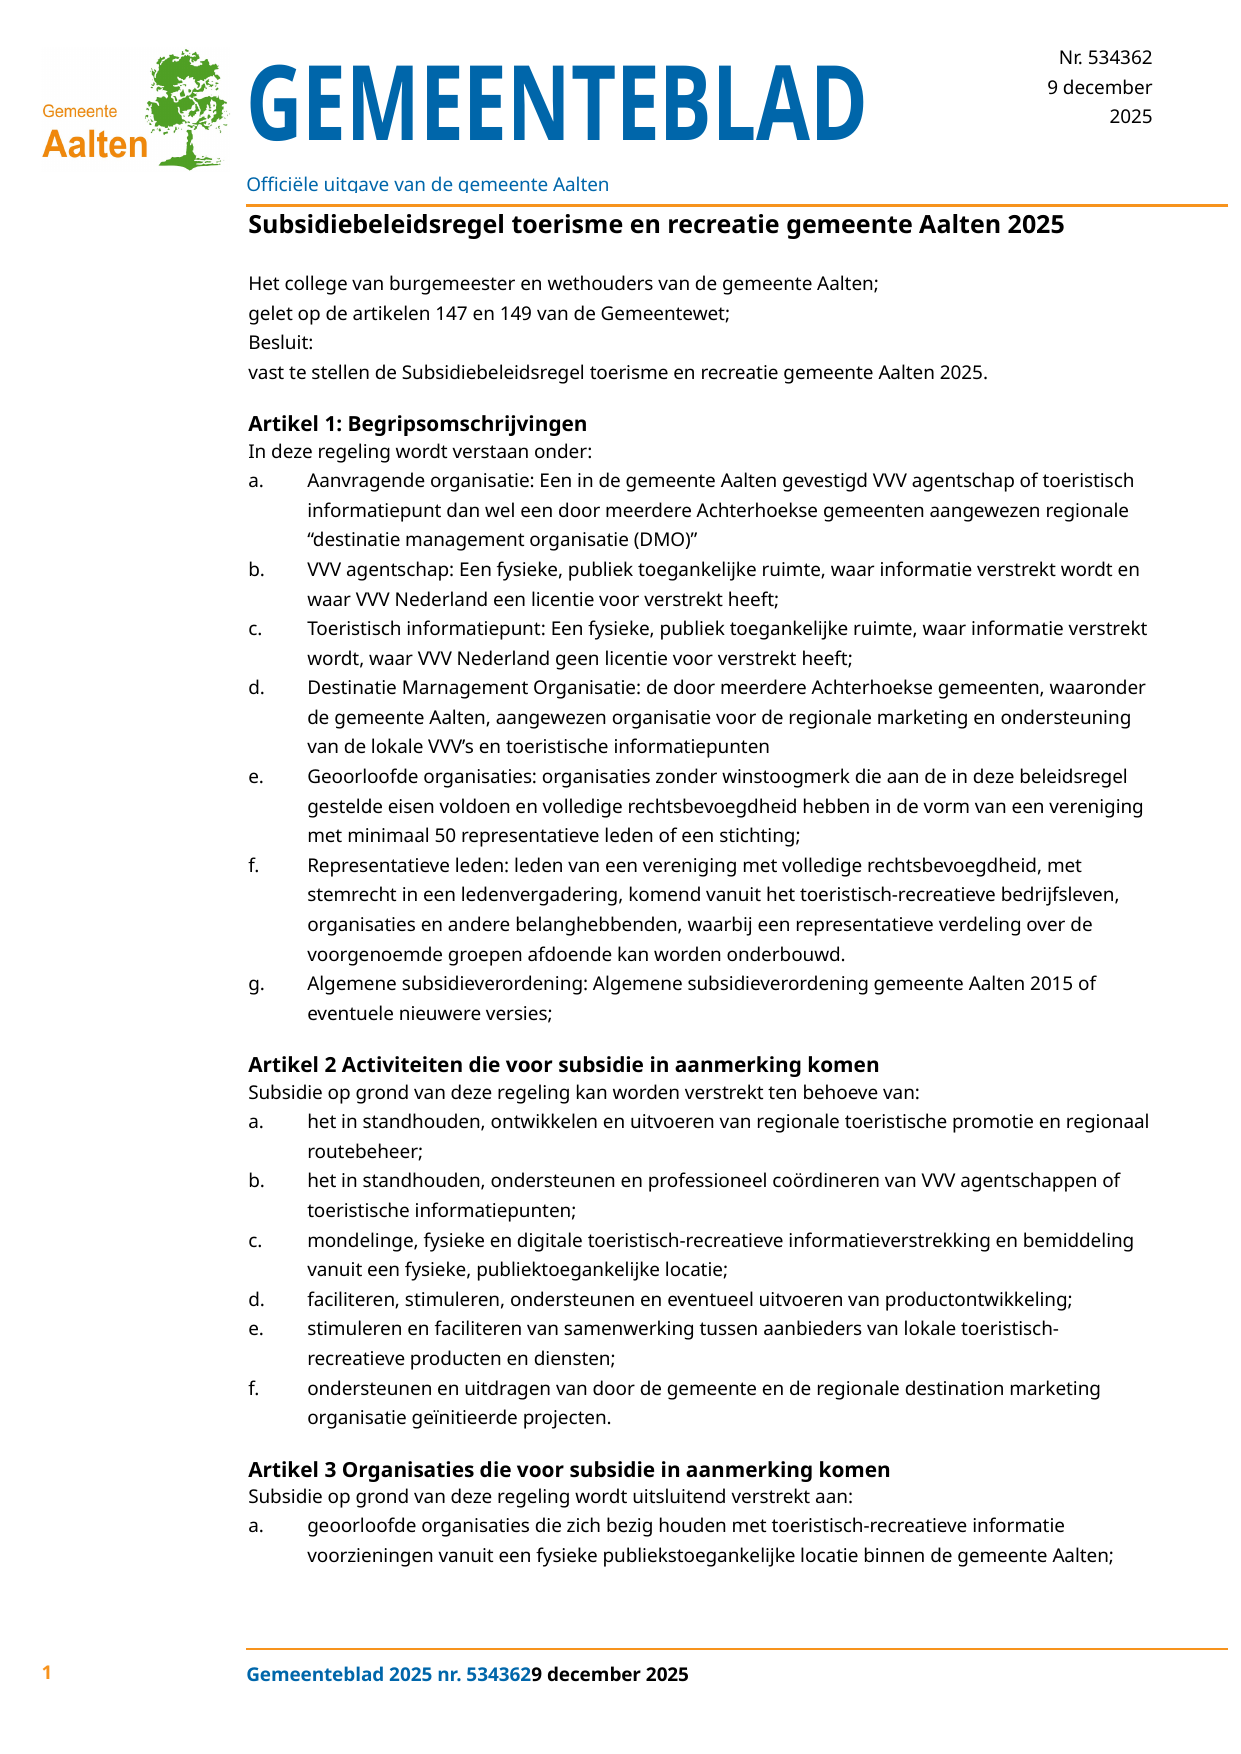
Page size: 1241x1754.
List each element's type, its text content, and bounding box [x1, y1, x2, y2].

list Aanvragende organisatie: Een in de gemeente Aalten gevestigd VVV agentschap of toeristisch informatiepunt dan wel een door meerdere Achterhoekse gemeenten aangewezen regionale “destinatie management organisatie (DMO)” [248, 467, 1152, 552]
list stimuleren en faciliteren van samenwerking tussen aanbieders van lokale toeristisch-recreatieve producten en diensten; [248, 1316, 1152, 1371]
list Destinatie Marnagement Organisatie: de door meerdere Achterhoekse gemeenten, waaronder de gemeente Aalten, aangewezen organisatie voor de regionale marketing en ondersteuning van de lokale VVV’s en toeristische informatiepunten [248, 674, 1152, 759]
list Geoorloofde organisaties: organisaties zonder winstoogmerk die aan de in deze beleidsregel gestelde eisen voldoen en volledige rechtsbevoegdheid hebben in de vorm van een vereniging met minimaal 50 representatieve leden of een stichting; [248, 763, 1152, 848]
text Subsidie op grond van deze regeling kan worden verstrekt ten behoeve van: [248, 1079, 1152, 1104]
text Subsidiebeleidsregel toerisme en recreatie gemeente Aalten 2025 [248, 207, 1152, 241]
list Representatieve leden: leden van een vereniging met volledige rechtsbevoegdheid, met stemrecht in een ledenvergadering, komend vanuit het toeristisch-recreatieve bedrijfsleven, organisaties en andere belanghebbenden, waarbij een representatieve verdeling over de voorgenoemde groepen afdoende kan worden onderbouwd. [248, 852, 1152, 967]
text gelet op de artikelen 147 en 149 van de Gemeentewet; [248, 300, 1152, 326]
text Besluit: [248, 329, 1152, 355]
list het in standhouden, ontwikkelen en uitvoeren van regionale toeristische promotie en regionaal routebeheer; [248, 1108, 1152, 1164]
list ondersteunen en uitdragen van door de gemeente en de regionale destination marketing organisatie geïnitieerde projecten. [248, 1375, 1152, 1430]
text In deze regeling wordt verstaan onder: [248, 438, 1152, 464]
text Subsidie op grond van deze regeling wordt uitsluitend verstrekt aan: [248, 1483, 1152, 1509]
text vast te stellen de Subsidiebeleidsregel toerisme en recreatie gemeente Aalten 2025. [248, 359, 1152, 385]
list geoorloofde organisaties die zich bezig houden met toeristisch-recreatieve informatie voorzieningen vanuit een fysieke publiekstoegankelijke locatie binnen de gemeente Aalten; [248, 1513, 1152, 1568]
text Artikel 2 Activiteiten die voor subsidie in aanmerking komen [248, 1050, 1152, 1079]
list mondelinge, fysieke en digitale toeristisch-recreatieve informatieverstrekking en bemiddeling vanuit een fysieke, publiektoegankelijke locatie; [248, 1227, 1152, 1282]
text Artikel 1: Begripsomschrijvingen [248, 409, 1152, 438]
text Het college van burgemeester en wethouders van de gemeente Aalten; [248, 270, 1152, 296]
list VVV agentschap: Een fysieke, publiek toegankelijke ruimte, waar informatie verstrekt wordt en waar VVV Nederland een licentie voor verstrekt heeft; [248, 556, 1152, 612]
list het in standhouden, ondersteunen en professioneel coördineren van VVV agentschappen of toeristische informatiepunten; [248, 1168, 1152, 1223]
list Toeristisch informatiepunt: Een fysieke, publiek toegankelijke ruimte, waar informatie verstrekt wordt, waar VVV Nederland geen licentie voor verstrekt heeft; [248, 615, 1152, 671]
picture [41, 47, 231, 172]
text Artikel 3 Organisaties die voor subsidie in aanmerking komen [248, 1455, 1152, 1483]
list faciliteren, stimuleren, ondersteunen en eventueel uitvoeren van productontwikkeling; [248, 1286, 1152, 1312]
list Algemene subsidieverordening: Algemene subsidieverordening gemeente Aalten 2015 of eventuele nieuwere versies; [248, 970, 1152, 1026]
